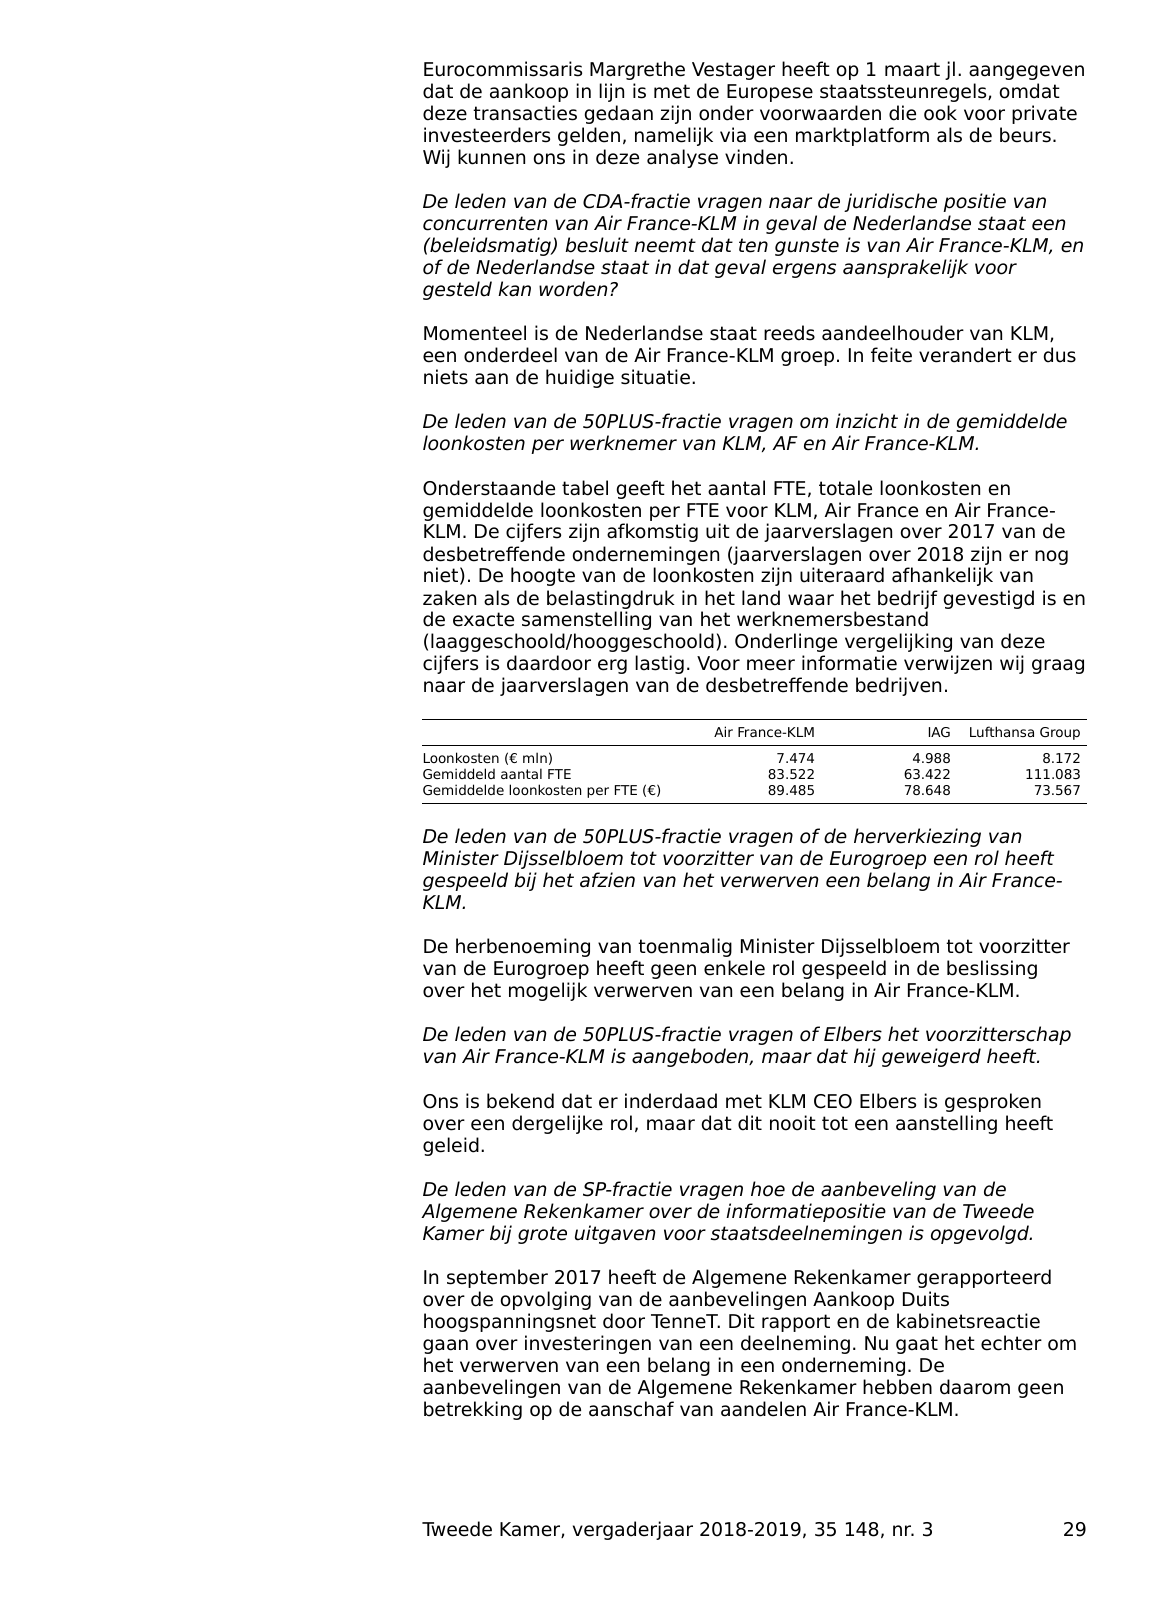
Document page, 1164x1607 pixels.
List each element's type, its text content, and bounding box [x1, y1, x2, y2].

text Eurocommissaris Margrethe Vestager heeft op 1 maart jl. aangegeven dat de aankoop in lijn is met de Europese staatssteunregels, omdat deze transacties gedaan zijn onder voorwaarden die ook voor private investeerders gelden, namelijk via een marktplatform als de beurs. Wij kunnen ons in deze analyse vinden. [422, 59, 1087, 169]
table_cell 4.988 [821, 746, 957, 767]
table_header [422, 720, 685, 745]
table_header Lufthansa Group [957, 720, 1087, 745]
table_cell 111.083 [957, 767, 1087, 782]
text In september 2017 heeft de Algemene Rekenkamer gerapporteerd over de opvolging van de aanbevelingen Aankoop Duits hoogspanningsnet door TenneT. Dit rapport en de kabinetsreactie gaan over investeringen van een deelneming. Nu gaat het echter om het verwerven van een belang in een onderneming. De aanbevelingen van de Algemene Rekenkamer hebben daarom geen betrekking op de aanschaf van aandelen Air France-KLM. [422, 1267, 1087, 1421]
table_cell 8.172 [957, 746, 1087, 767]
table_header Air France-KLM [685, 720, 821, 745]
table_cell 7.474 [685, 746, 821, 767]
text De leden van de 50PLUS-fractie vragen of de herverkiezing van Minister Dijsselbloem tot voorzitter van de Eurogroep een rol heeft gespeeld bij het afzien van het verwerven een belang in Air France-KLM. [422, 826, 1087, 914]
table_cell 63.422 [821, 767, 957, 782]
text De leden van de CDA-fractie vragen naar de juridische positie van concurrenten van Air France-KLM in geval de Nederlandse staat een (beleidsmatig) besluit neemt dat ten gunste is van Air France-KLM, en of de Nederlandse staat in dat geval ergens aansprakelijk voor gesteld kan worden? [422, 191, 1087, 301]
text Ons is bekend dat er inderdaad met KLM CEO Elbers is gesproken over een dergelijke rol, maar dat dit nooit tot een aanstelling heeft geleid. [422, 1091, 1087, 1156]
table_cell 83.522 [685, 767, 821, 782]
text De herbenoeming van toenmalig Minister Dijsselbloem tot voorzitter van de Eurogroep heeft geen enkele rol gespeeld in de beslissing over het mogelijk verwerven van een belang in Air France-KLM. [422, 936, 1087, 1002]
table_cell 73.567 [957, 783, 1087, 803]
table_cell Gemiddeld aantal FTE [422, 767, 685, 782]
text Momenteel is de Nederlandse staat reeds aandeelhouder van KLM, een onderdeel van de Air France-KLM groep. In feite verandert er dus niets aan de huidige situatie. [422, 323, 1087, 389]
table_cell Gemiddelde loonkosten per FTE (€) [422, 783, 685, 803]
table_cell Loonkosten (€ mln) [422, 746, 685, 767]
table_header IAG [821, 720, 957, 745]
table_cell 78.648 [821, 783, 957, 803]
text De leden van de SP-fractie vragen hoe de aanbeveling van de Algemene Rekenkamer over de informatiepositie van de Tweede Kamer bij grote uitgaven voor staatsdeelnemingen is opgevolgd. [422, 1179, 1087, 1244]
text De leden van de 50PLUS-fractie vragen of Elbers het voorzitterschap van Air France-KLM is aangeboden, maar dat hij geweigerd heeft. [422, 1024, 1087, 1068]
table_cell 89.485 [685, 783, 821, 803]
text Onderstaande tabel geeft het aantal FTE, totale loonkosten en gemiddelde loonkosten per FTE voor KLM, Air France en Air France-KLM. De cijfers zijn afkomstig uit de jaarverslagen over 2017 van de desbetreffende ondernemingen (jaarverslagen over 2018 zijn er nog niet). De hoogte van de loonkosten zijn uiteraard afhankelijk van zaken als de belastingdruk in het land waar het bedrijf gevestigd is en de exacte samenstelling van het werknemersbestand (laaggeschoold/hooggeschoold). Onderlinge vergelijking van deze cijfers is daardoor erg lastig. Voor meer informatie verwijzen wij graag naar de jaarverslagen van de desbetreffende bedrijven. [422, 477, 1087, 697]
text De leden van de 50PLUS-fractie vragen om inzicht in de gemiddelde loonkosten per werknemer van KLM, AF en Air France-KLM. [422, 411, 1087, 455]
